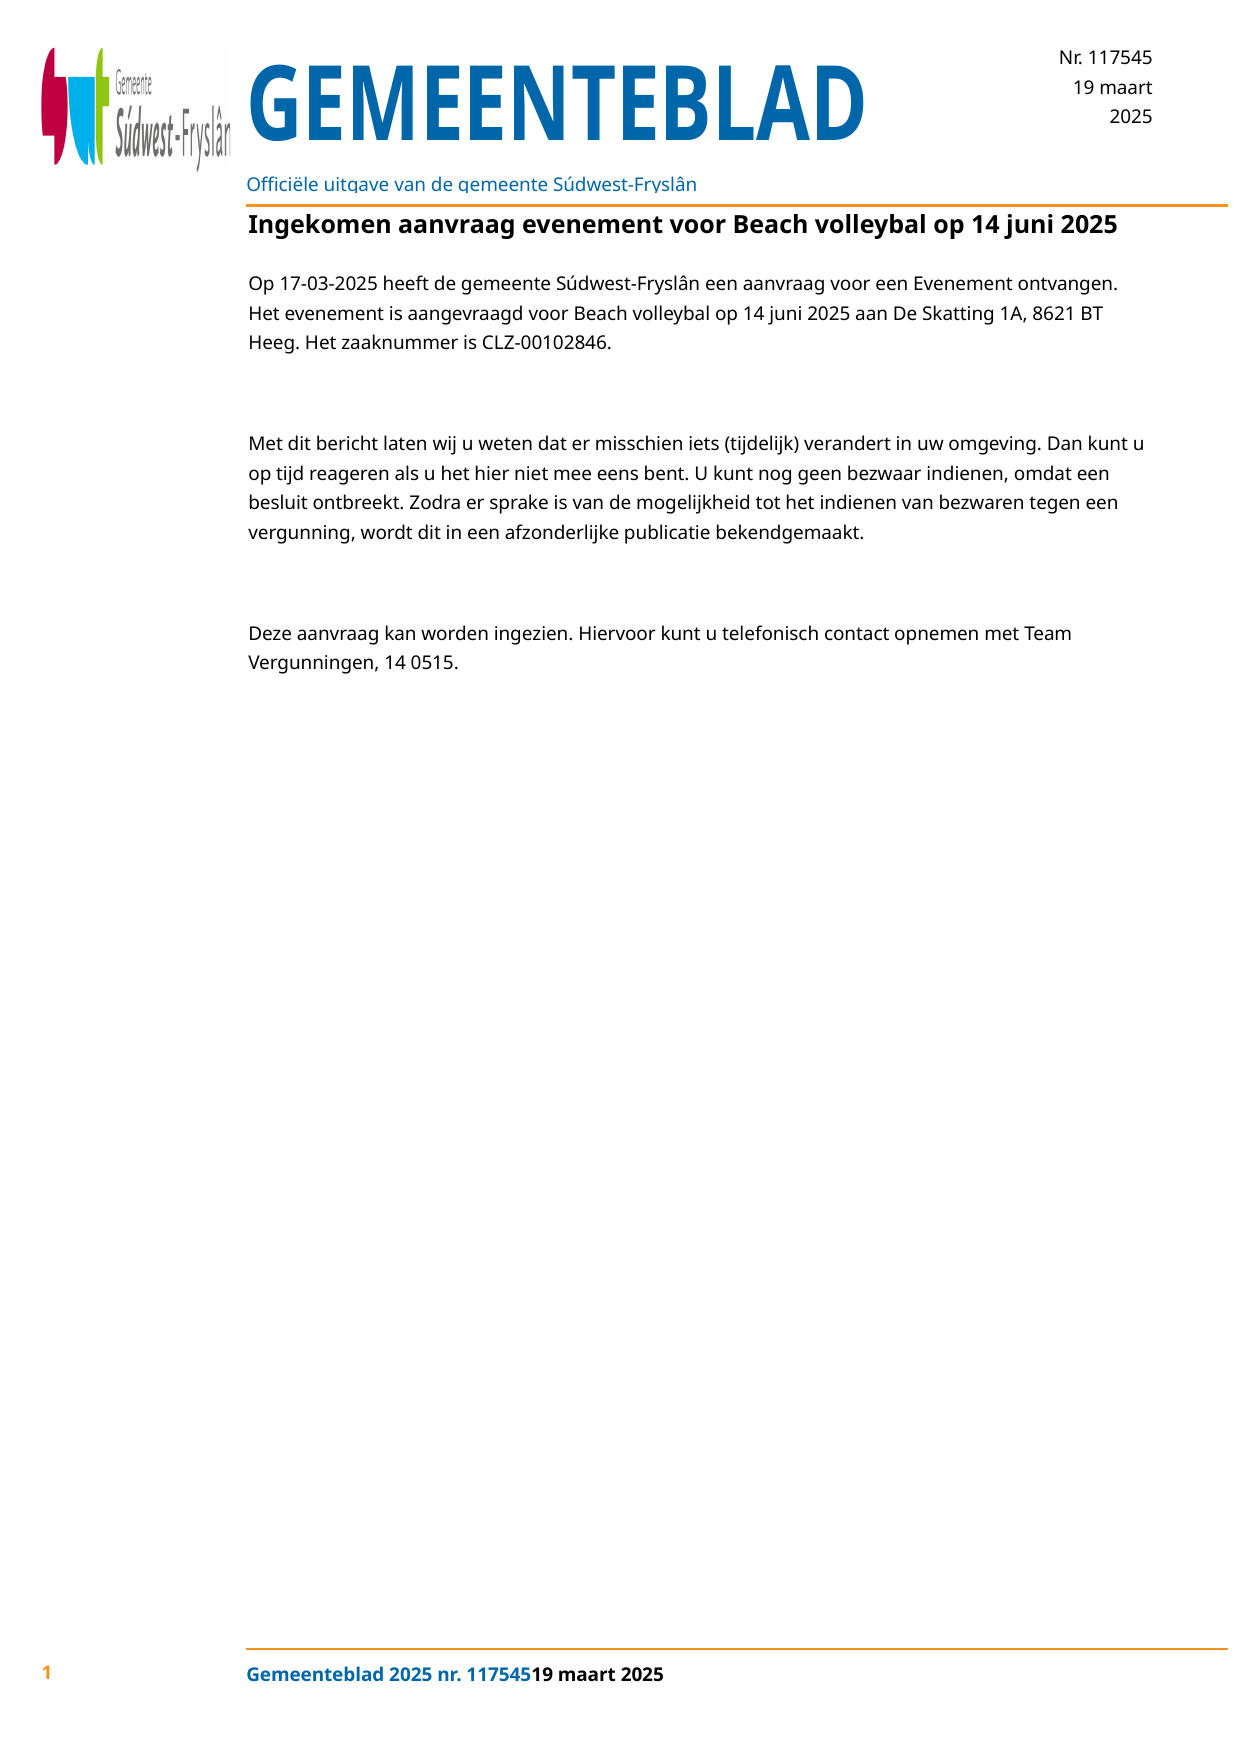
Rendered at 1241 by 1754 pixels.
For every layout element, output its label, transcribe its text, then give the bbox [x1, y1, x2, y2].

text Ingekomen aanvraag evenement voor Beach volleybal op 14 juni 2025 [248, 207, 1152, 241]
text Deze aanvraag kan worden ingezien. Hiervoor kunt u telefonisch contact opnemen met Team Vergunningen, 14 0515. [248, 620, 1152, 675]
text Op 17-03-2025 heeft de gemeente Súdwest-Fryslân een aanvraag voor een Evenement ontvangen. Het evenement is aangevraagd voor Beach volleybal op 14 juni 2025 aan De Skatting 1A, 8621 BT Heeg. Het zaaknummer is CLZ-00102846. [248, 270, 1152, 355]
picture [41, 47, 231, 172]
text Met dit bericht laten wij u weten dat er misschien iets (tijdelijk) verandert in uw omgeving. Dan kunt u op tijd reageren als u het hier niet mee eens bent. U kunt nog geen bezwaar indienen, omdat een besluit ontbreekt. Zodra er sprake is van de mogelijkheid tot het indienen van bezwaren tegen een vergunning, wordt dit in een afzonderlijke publicatie bekendgemaakt. [248, 430, 1152, 545]
